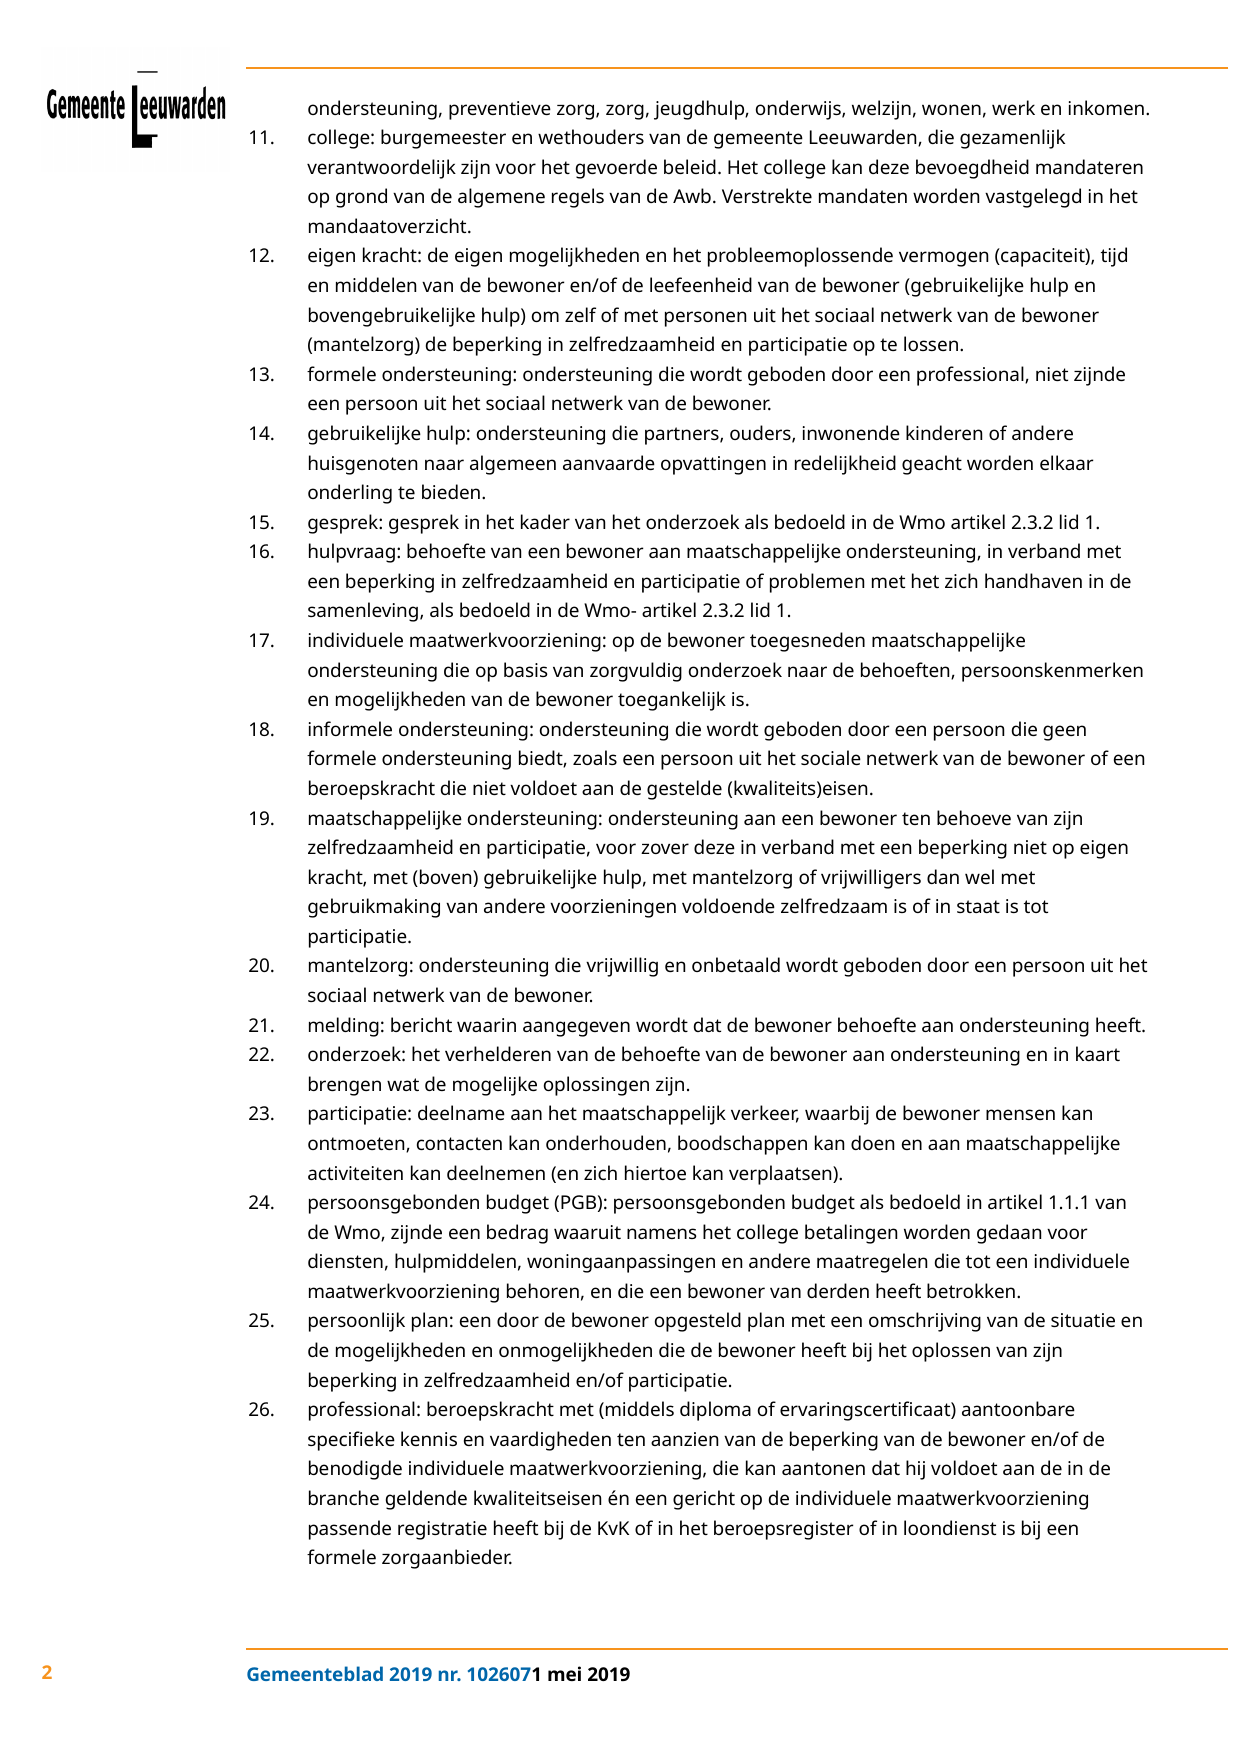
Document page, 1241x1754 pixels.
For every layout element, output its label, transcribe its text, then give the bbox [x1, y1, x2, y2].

list hulpvraag: behoefte van een bewoner aan maatschappelijke ondersteuning, in verband met een beperking in zelfredzaamheid en participatie of problemen met het zich handhaven in de samenleving, als bedoeld in de Wmo- artikel 2.3.2 lid 1. [248, 538, 1152, 623]
list gebruikelijke hulp: ondersteuning die partners, ouders, inwonende kinderen of andere huisgenoten naar algemeen aanvaarde opvattingen in redelijkheid geacht worden elkaar onderling te bieden. [248, 420, 1152, 505]
list college: burgemeester en wethouders van de gemeente Leeuwarden, die gezamenlijk verantwoordelijk zijn voor het gevoerde beleid. Het college kan deze bevoegdheid mandateren op grond van de algemene regels van de Awb. Verstrekte mandaten worden vastgelegd in het mandaatoverzicht. [248, 124, 1152, 239]
list participatie: deelname aan het maatschappelijk verkeer, waarbij de bewoner mensen kan ontmoeten, contacten kan onderhouden, boodschappen kan doen en aan maatschappelijke activiteiten kan deelnemen (en zich hiertoe kan verplaatsen). [248, 1101, 1152, 1186]
list individuele maatwerkvoorziening: op de bewoner toegesneden maatschappelijke ondersteuning die op basis van zorgvuldig onderzoek naar de behoeften, persoonskenmerken en mogelijkheden van de bewoner toegankelijk is. [248, 627, 1152, 712]
list eigen kracht: de eigen mogelijkheden en het probleemoplossende vermogen (capaciteit), tijd en middelen van de bewoner en/of de leefeenheid van de bewoner (gebruikelijke hulp en bovengebruikelijke hulp) om zelf of met personen uit het sociaal netwerk van de bewoner (mantelzorg) de beperking in zelfredzaamheid en participatie op te lossen. [248, 243, 1152, 357]
list formele ondersteuning: ondersteuning die wordt geboden door een professional, niet zijnde een persoon uit het sociaal netwerk van de bewoner. [248, 361, 1152, 416]
list persoonsgebonden budget (PGB): persoonsgebonden budget als bedoeld in artikel 1.1.1 van de Wmo, zijnde een bedrag waaruit namens het college betalingen worden gedaan voor diensten, hulpmiddelen, woningaanpassingen en andere maatregelen die tot een individuele maatwerkvoorziening behoren, en die een bewoner van derden heeft betrokken. [248, 1189, 1152, 1304]
list professional: beroepskracht met (middels diploma of ervaringscertificaat) aantoonbare specifieke kennis en vaardigheden ten aanzien van de beperking van de bewoner en/of de benodigde individuele maatwerkvoorziening, die kan aantonen dat hij voldoet aan de in de branche geldende kwaliteitseisen én een gericht op de individuele maatwerkvoorziening passende registratie heeft bij de KvK of in het beroepsregister of in loondienst is bij een formele zorgaanbieder. [248, 1396, 1152, 1570]
list onderzoek: het verhelderen van de behoefte van de bewoner aan ondersteuning en in kaart brengen wat de mogelijke oplossingen zijn. [248, 1041, 1152, 1097]
list maatschappelijke ondersteuning: ondersteuning aan een bewoner ten behoeve van zijn zelfredzaamheid en participatie, voor zover deze in verband met een beperking niet op eigen kracht, met (boven) gebruikelijke hulp, met mantelzorg of vrijwilligers dan wel met gebruikmaking van andere voorzieningen voldoende zelfredzaam is of in staat is tot participatie. [248, 805, 1152, 949]
list gesprek: gesprek in het kader van het onderzoek als bedoeld in de Wmo artikel 2.3.2 lid 1. [248, 509, 1152, 535]
list mantelzorg: ondersteuning die vrijwillig en onbetaald wordt geboden door een persoon uit het sociaal netwerk van de bewoner. [248, 953, 1152, 1008]
list melding: bericht waarin aangegeven wordt dat de bewoner behoefte aan ondersteuning heeft. [248, 1012, 1152, 1038]
list informele ondersteuning: ondersteuning die wordt geboden door een persoon die geen formele ondersteuning biedt, zoals een persoon uit het sociale netwerk van de bewoner of een beroepskracht die niet voldoet aan de gestelde (kwaliteits)eisen. [248, 716, 1152, 801]
picture [41, 47, 231, 172]
list ondersteuning, preventieve zorg, zorg, jeugdhulp, onderwijs, welzijn, wonen, werk en inkomen. [248, 95, 1152, 121]
list persoonlijk plan: een door de bewoner opgesteld plan met een omschrijving van de situatie en de mogelijkheden en onmogelijkheden die de bewoner heeft bij het oplossen van zijn beperking in zelfredzaamheid en/of participatie. [248, 1308, 1152, 1393]
